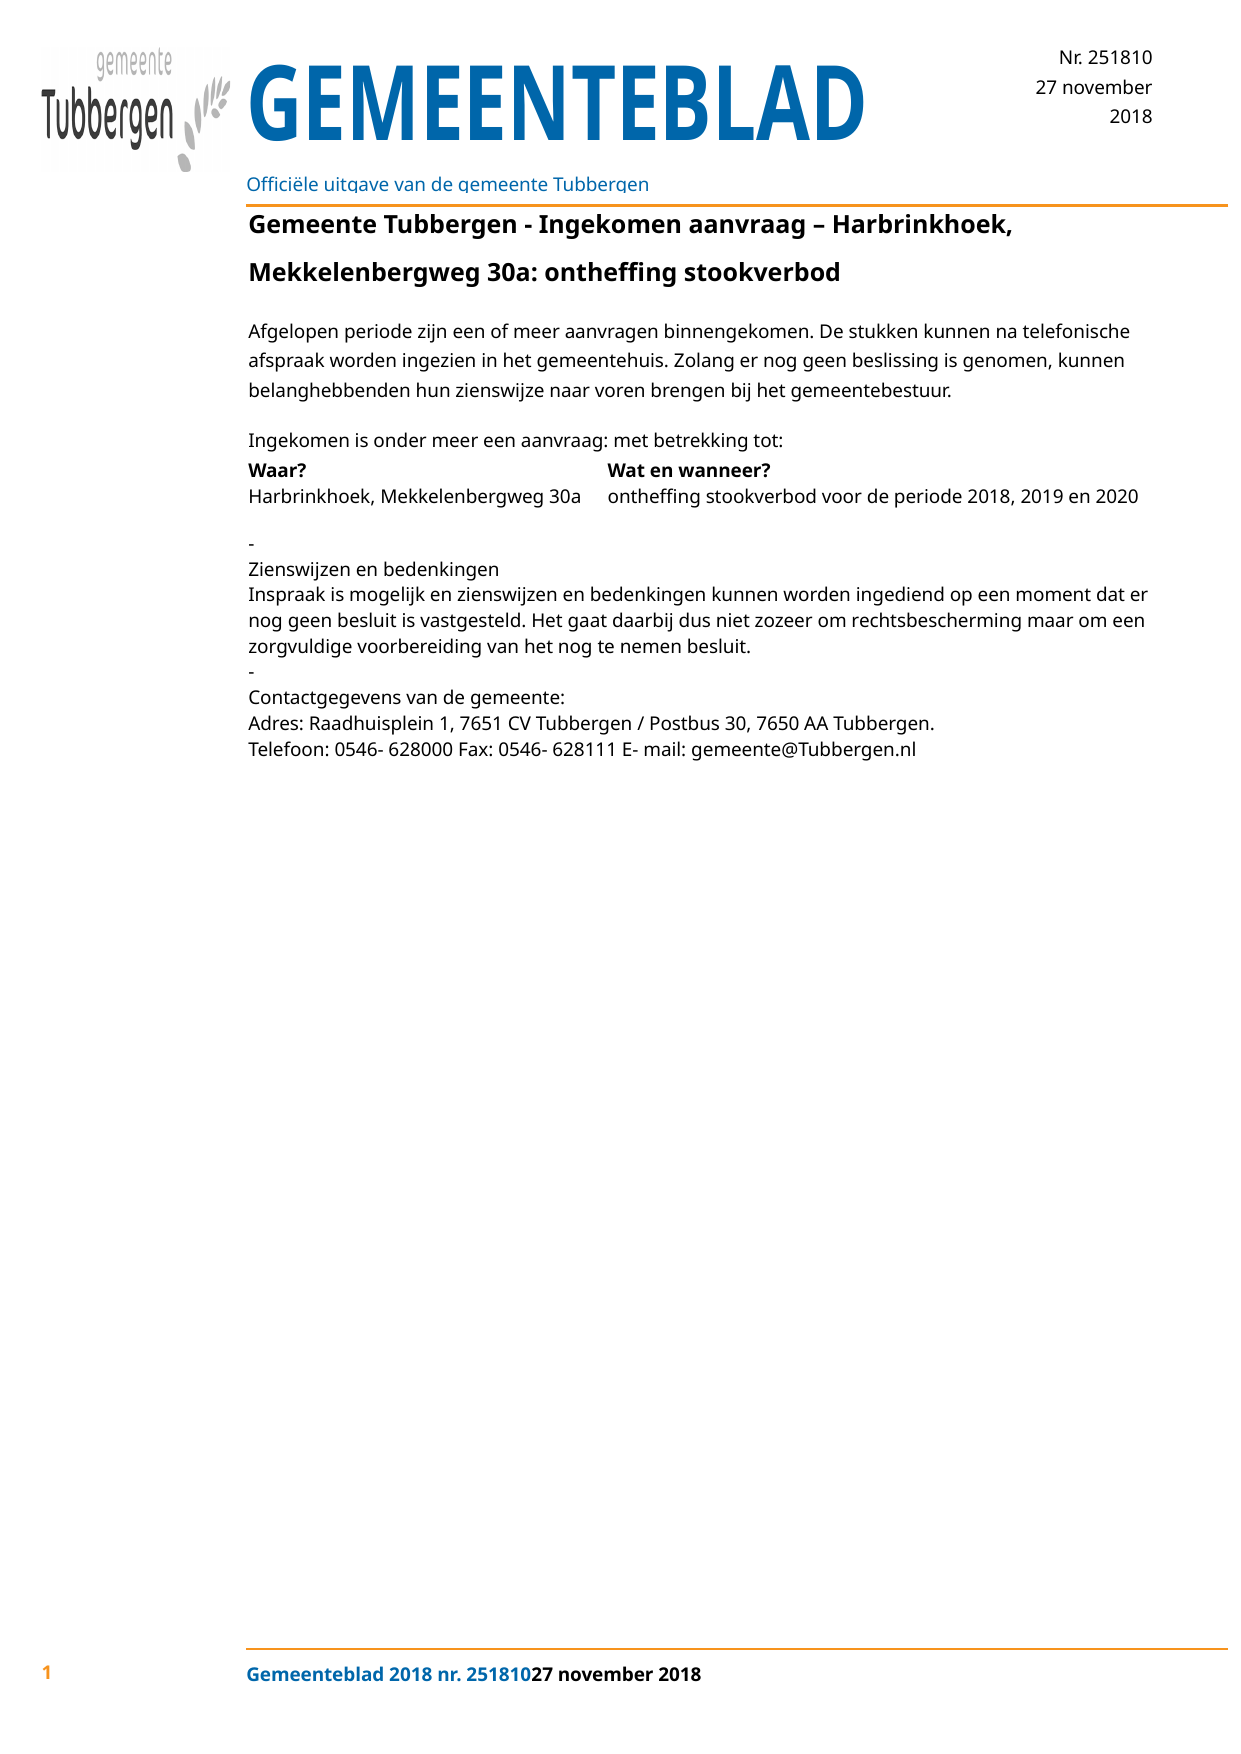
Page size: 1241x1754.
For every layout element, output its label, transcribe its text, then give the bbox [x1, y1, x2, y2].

table_header Waar? [248, 457, 607, 483]
text Gemeente Tubbergen - Ingekomen aanvraag – Harbrinkhoek, Mekkelenbergweg 30a: ontheffing stookverbod [248, 207, 1152, 288]
table_cell ontheffing stookverbod voor de periode 2018, 2019 en 2020 [608, 483, 1152, 509]
text Adres: Raadhuisplein 1, 7651 CV Tubbergen / Postbus 30, 7650 AA Tubbergen. [248, 710, 1152, 736]
picture [41, 47, 231, 172]
table_header Wat en wanneer? [608, 457, 1152, 483]
text - [248, 530, 1152, 556]
text Ingekomen is onder meer een aanvraag: met betrekking tot: [248, 427, 1152, 453]
text Contactgegevens van de gemeente: [248, 684, 1152, 710]
table_cell Harbrinkhoek, Mekkelenbergweg 30a [248, 483, 607, 509]
text - [248, 659, 1152, 684]
text Zienswijzen en bedenkingen [248, 556, 1152, 582]
text Afgelopen periode zijn een of meer aanvragen binnengekomen. De stukken kunnen na telefonische afspraak worden ingezien in het gemeentehuis. Zolang er nog geen beslissing is genomen, kunnen belanghebbenden hun zienswijze naar voren brengen bij het gemeentebestuur. [248, 318, 1152, 403]
text Inspraak is mogelijk en zienswijzen en bedenkingen kunnen worden ingediend op een moment dat er nog geen besluit is vastgesteld. Het gaat daarbij dus niet zozeer om rechtsbescherming maar om een zorgvuldige voorbereiding van het nog te nemen besluit. [248, 582, 1152, 659]
text Telefoon: 0546- 628000 Fax: 0546- 628111 E- mail: gemeente@Tubbergen.nl [248, 736, 1152, 762]
